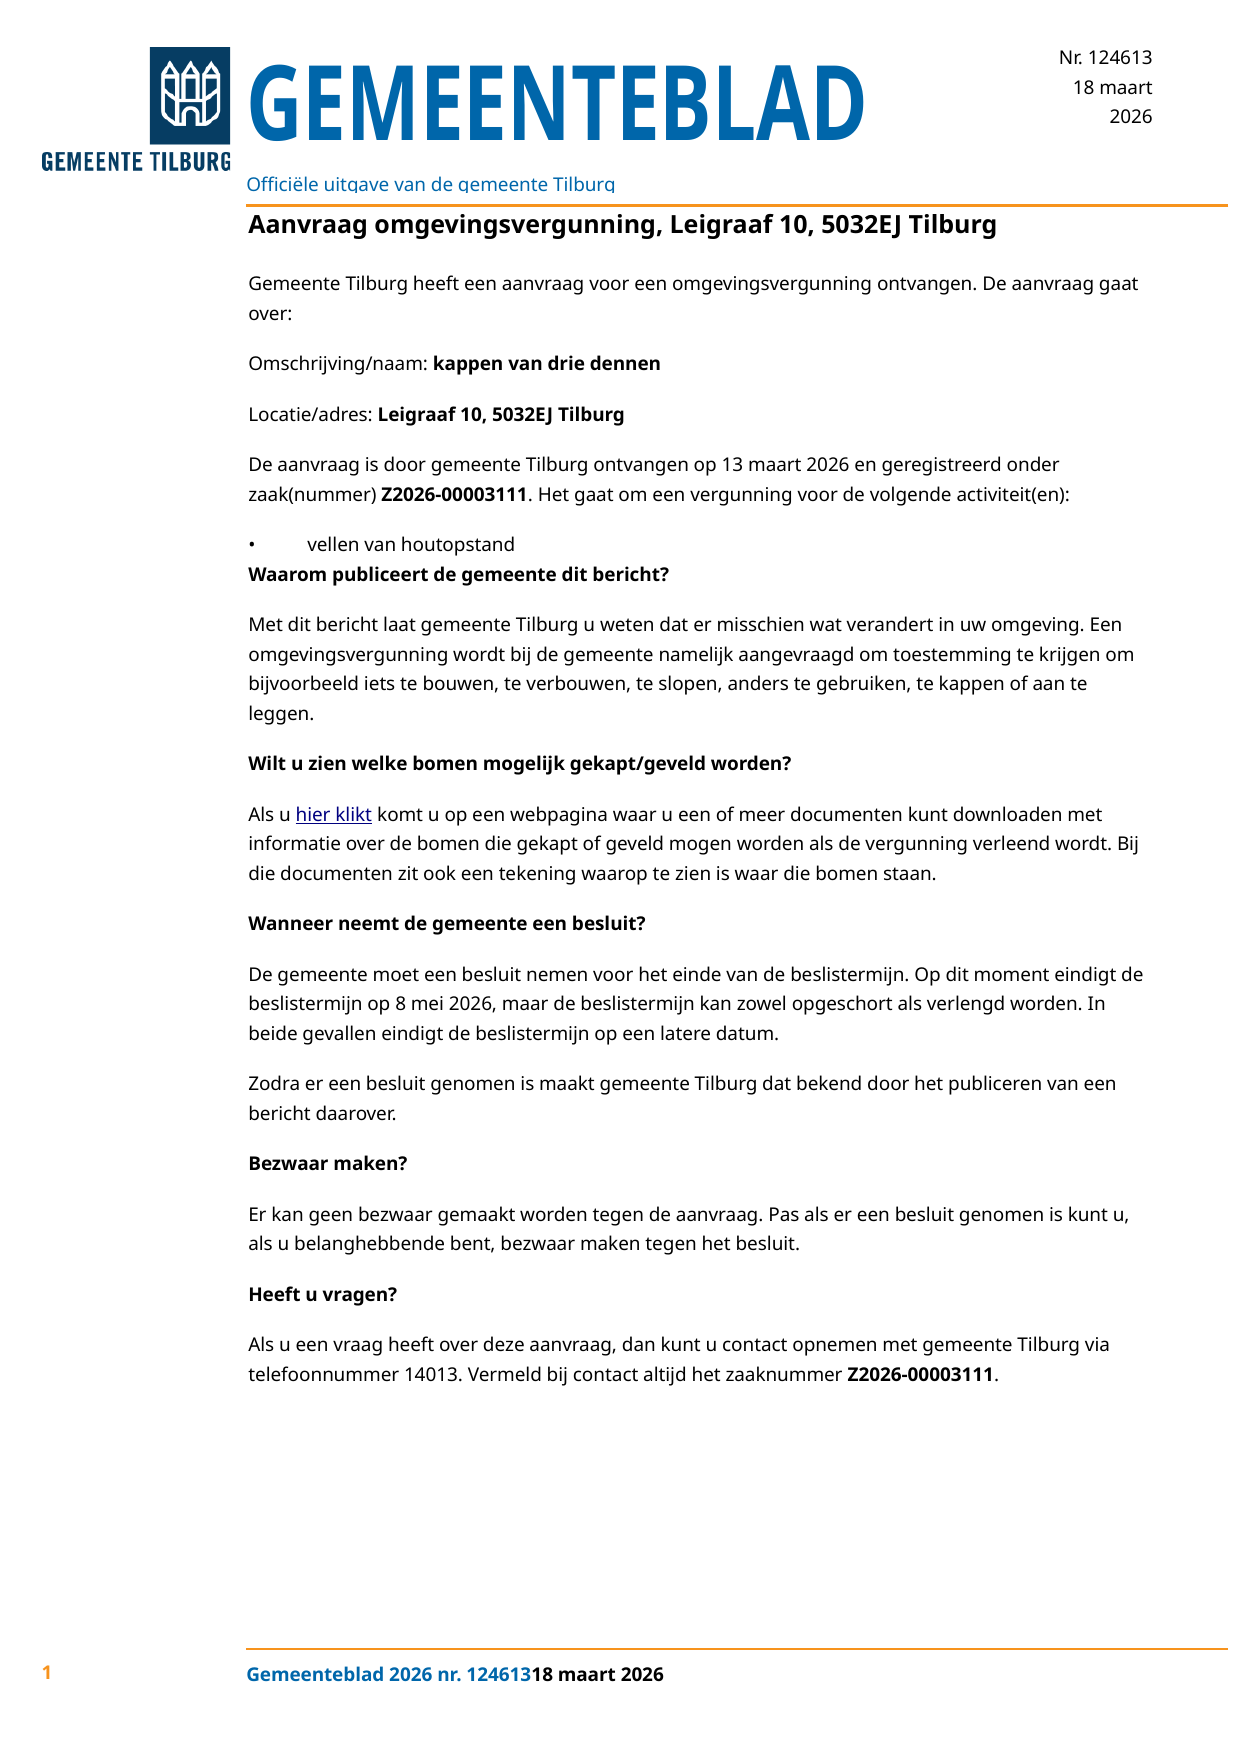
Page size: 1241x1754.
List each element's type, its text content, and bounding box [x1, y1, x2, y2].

text Als u een vraag heeft over deze aanvraag, dan kunt u contact opnemen met gemeente Tilburg via telefoonnummer 14013. Vermeld bij contact altijd het zaaknummer Z2026-00003111. [248, 1331, 1152, 1386]
picture [41, 47, 231, 172]
text Met dit bericht laat gemeente Tilburg u weten dat er misschien wat verandert in uw omgeving. Een omgevingsvergunning wordt bij de gemeente namelijk aangevraagd om toestemming te krijgen om bijvoorbeeld iets te bouwen, te verbouwen, te slopen, anders te gebruiken, te kappen of aan te leggen. [248, 611, 1152, 726]
text Aanvraag omgevingsvergunning, Leigraaf 10, 5032EJ Tilburg [248, 207, 1152, 241]
text Als u hier klikt komt u op een webpagina waar u een of meer documenten kunt downloaden met informatie over de bomen die gekapt of geveld mogen worden als de vergunning verleend wordt. Bij die documenten zit ook een tekening waarop te zien is waar die bomen staan. [248, 801, 1152, 886]
text Wanneer neemt de gemeente een besluit? [248, 910, 1152, 936]
list vellen van houtopstand [248, 531, 1152, 557]
text Er kan geen bezwaar gemaakt worden tegen de aanvraag. Pas als er een besluit genomen is kunt u, als u belanghebbende bent, bezwaar maken tegen het besluit. [248, 1201, 1152, 1256]
text De gemeente moet een besluit nemen voor het einde van de beslistermijn. Op dit moment eindigt de beslistermijn op 8 mei 2026, maar de beslistermijn kan zowel opgeschort als verlengd worden. In beide gevallen eindigt de beslistermijn op een latere datum. [248, 961, 1152, 1046]
text Locatie/adres: Leigraaf 10, 5032EJ Tilburg [248, 401, 1152, 426]
text Gemeente Tilburg heeft een aanvraag voor een omgevingsvergunning ontvangen. De aanvraag gaat over: [248, 270, 1152, 326]
text Zodra er een besluit genomen is maakt gemeente Tilburg dat bekend door het publiceren van een bericht daarover. [248, 1070, 1152, 1126]
text Heeft u vragen? [248, 1281, 1152, 1306]
text Wilt u zien welke bomen mogelijk gekapt/geveld worden? [248, 750, 1152, 776]
text Bezwaar maken? [248, 1150, 1152, 1176]
text Omschrijving/naam: kappen van drie dennen [248, 350, 1152, 376]
text De aanvraag is door gemeente Tilburg ontvangen op 13 maart 2026 en geregistreerd onder zaak(nummer) Z2026-00003111. Het gaat om een vergunning voor de volgende activiteit(en): [248, 451, 1152, 506]
text Waarom publiceert de gemeente dit bericht? [248, 561, 1152, 586]
